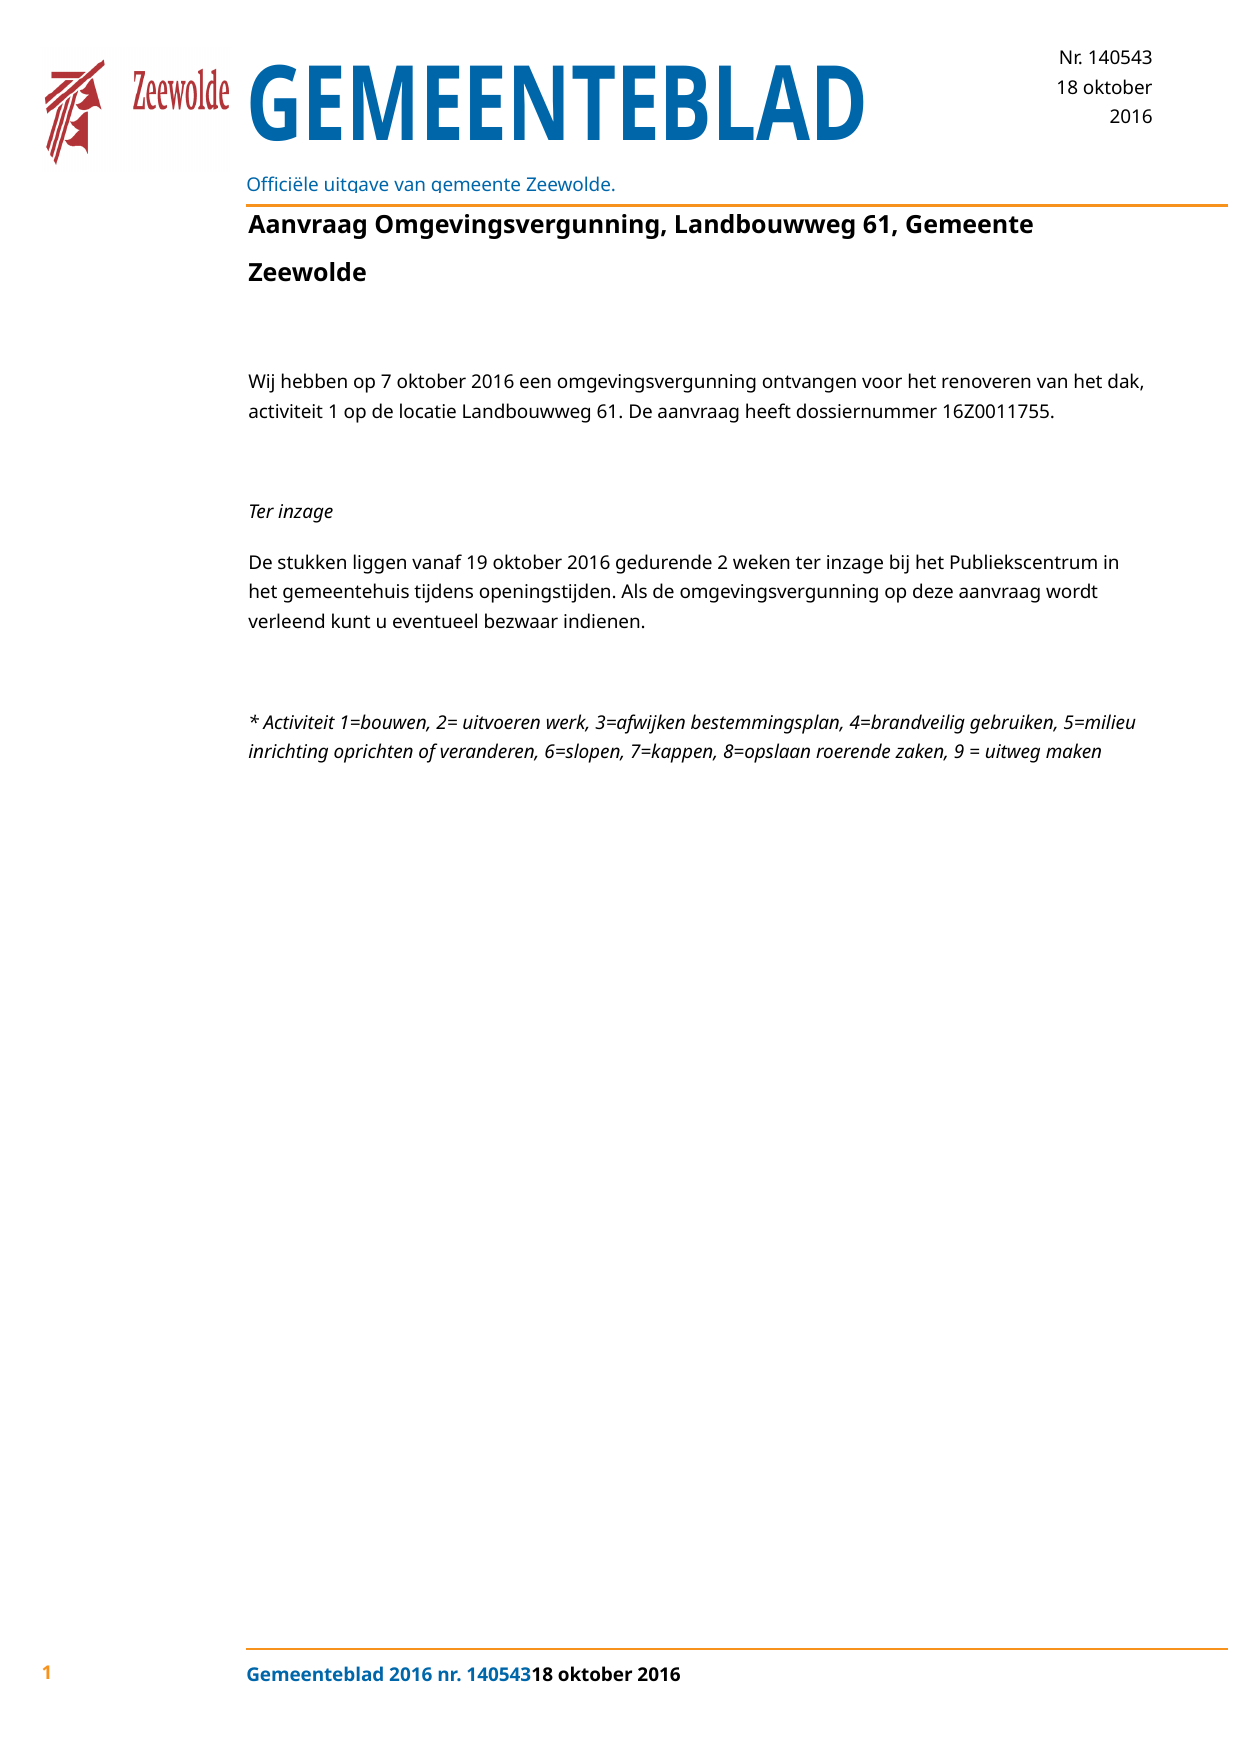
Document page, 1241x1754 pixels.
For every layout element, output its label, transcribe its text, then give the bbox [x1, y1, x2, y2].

text De stukken liggen vanaf 19 oktober 2016 gedurende 2 weken ter inzage bij het Publiekscentrum in het gemeentehuis tijdens openingstijden. Als de omgevingsvergunning op deze aanvraag wordt verleend kunt u eventueel bezwaar indienen. [248, 549, 1152, 634]
picture [41, 47, 231, 172]
text Aanvraag Omgevingsvergunning, Landbouwweg 61, Gemeente Zeewolde [248, 207, 1152, 288]
text * Activiteit 1=bouwen, 2= uitvoeren werk, 3=afwijken bestemmingsplan, 4=brandveilig gebruiken, 5=milieu inrichting oprichten of veranderen, 6=slopen, 7=kappen, 8=opslaan roerende zaken, 9 = uitweg maken [248, 709, 1152, 764]
text Wij hebben op 7 oktober 2016 een omgevingsvergunning ontvangen voor het renoveren van het dak, activiteit 1 op de locatie Landbouwweg 61. De aanvraag heeft dossiernummer 16Z0011755. [248, 368, 1152, 424]
text Ter inzage [248, 499, 1152, 524]
